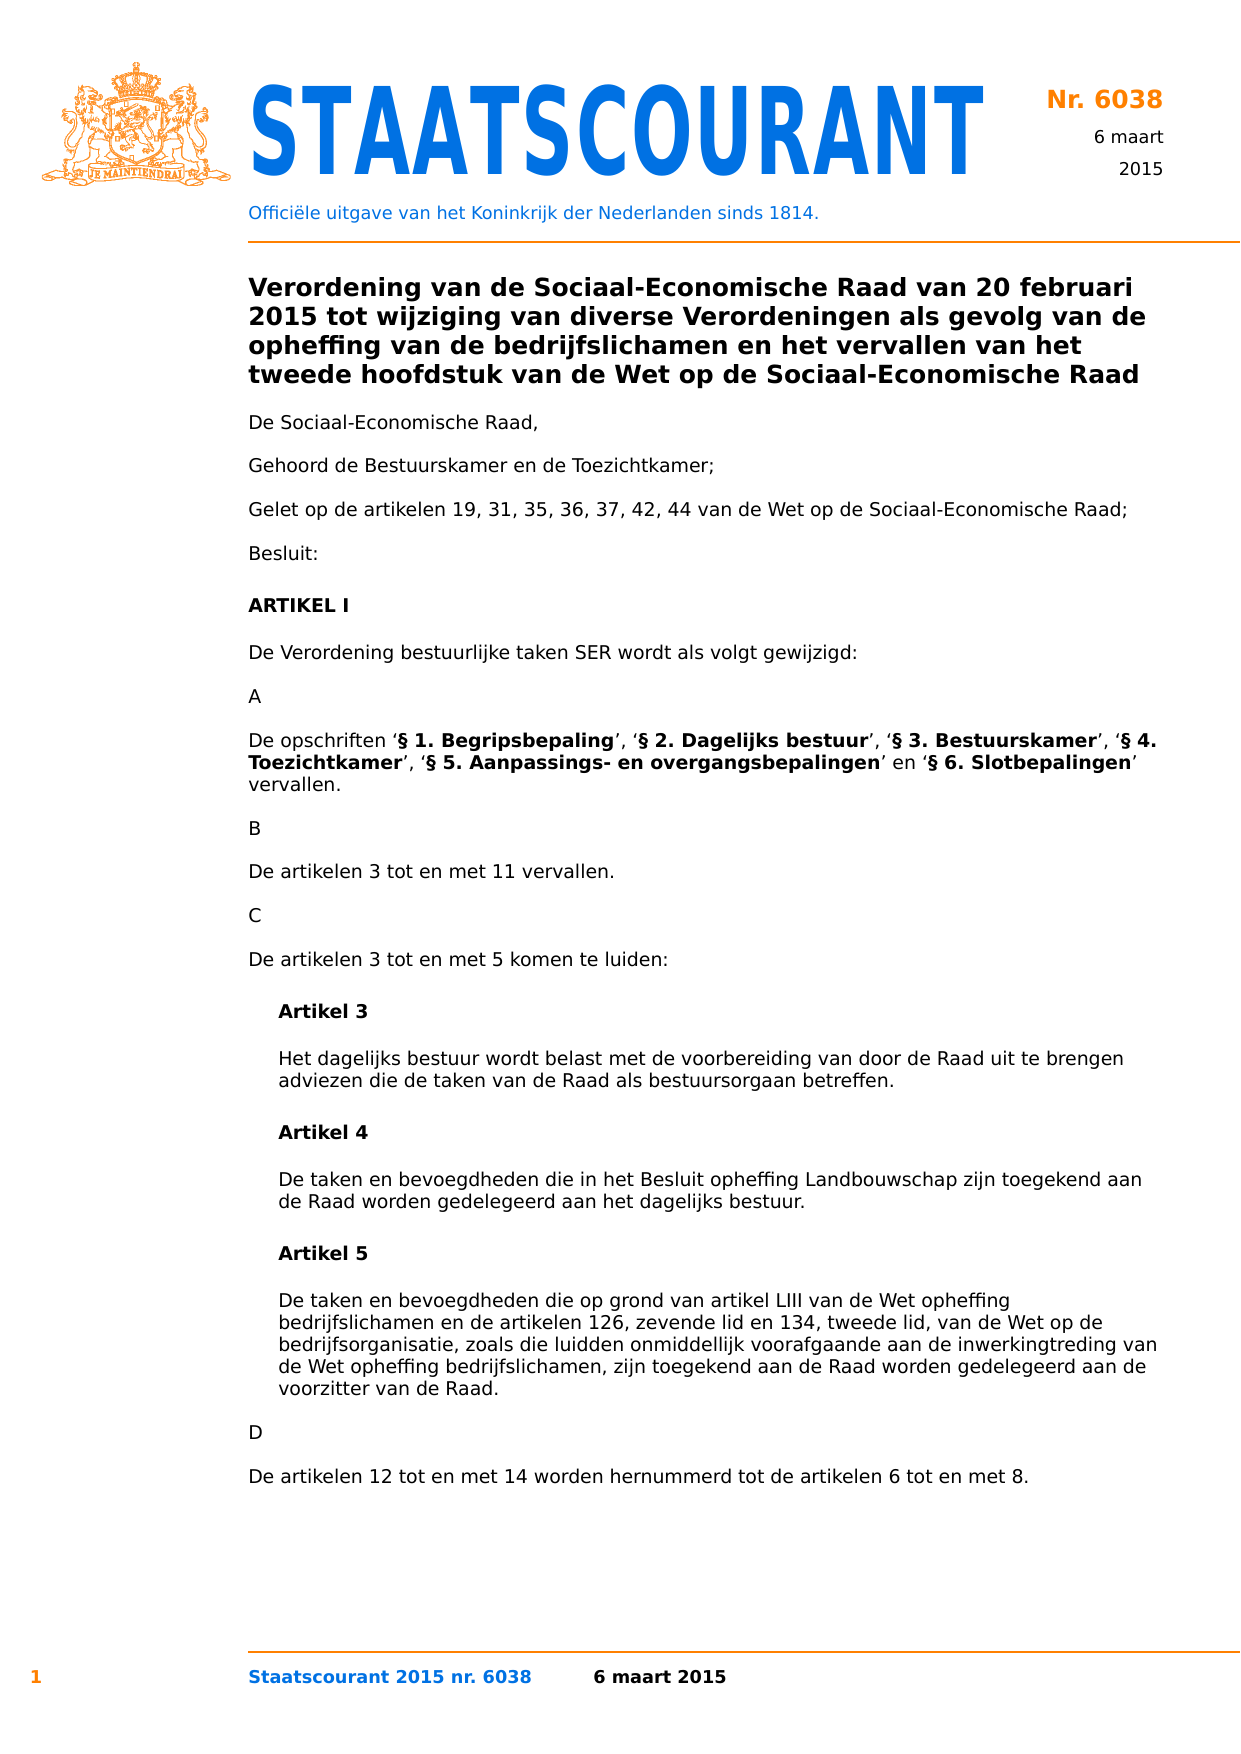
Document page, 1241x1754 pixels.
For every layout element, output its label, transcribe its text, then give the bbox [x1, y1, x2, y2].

table_cell 6 maart [998, 121, 1240, 153]
text Gelet op de artikelen 19, 31, 35, 36, 37, 42, 44 van de Wet op de Sociaal-Economische Raad; [248, 499, 1163, 521]
table_header Nr. 6038 [998, 62, 1240, 121]
subtitle Artikel 4 [278, 1122, 1163, 1144]
text De taken en bevoegdheden die op grond van artikel LIII van de Wet opheffing bedrijfslichamen en de artikelen 126, zevende lid en 134, tweede lid, van de Wet op de bedrijfsorganisatie, zoals die luidden onmiddellijk voorafgaande aan de inwerkingtreding van de Wet opheffing bedrijfslichamen, zijn toegekend aan de Raad worden gedelegeerd aan de voorzitter van de Raad. [278, 1290, 1163, 1400]
table_header STAATSCOURANT [248, 62, 998, 203]
text Besluit: [248, 543, 1163, 565]
subtitle ARTIKEL I [248, 595, 1163, 617]
text De opschriften ‘§ 1. Begripsbepaling’, ‘§ 2. Dagelijks bestuur’, ‘§ 3. Bestuurskamer’, ‘§ 4. Toezichtkamer’, ‘§ 5. Aanpassings- en overgangsbepalingen’ en ‘§ 6. Slotbepalingen’ vervallen. [248, 730, 1163, 796]
text A [248, 686, 1163, 708]
text De artikelen 3 tot en met 5 komen te luiden: [248, 949, 1163, 971]
text De artikelen 12 tot en met 14 worden hernummerd tot de artikelen 6 tot en met 8. [248, 1466, 1163, 1488]
text De Verordening bestuurlijke taken SER wordt als volgt gewijzigd: [248, 642, 1163, 664]
table_header [25, 62, 248, 241]
text Gehoord de Bestuurskamer en de Toezichtkamer; [248, 455, 1163, 477]
text De taken en bevoegdheden die in het Besluit opheffing Landbouwschap zijn toegekend aan de Raad worden gedelegeerd aan het dagelijks bestuur. [278, 1169, 1163, 1213]
text D [248, 1422, 1163, 1444]
text De Sociaal-Economische Raad, [248, 412, 1163, 433]
table_cell Officiële uitgave van het Koninkrijk der Nederlanden sinds 1814. [248, 203, 1240, 241]
subtitle Artikel 5 [278, 1243, 1163, 1265]
table_cell 2015 [998, 153, 1240, 203]
text B [248, 818, 1163, 839]
text De artikelen 3 tot en met 11 vervallen. [248, 861, 1163, 883]
picture [41, 62, 231, 186]
subtitle Verordening van de Sociaal-Economische Raad van 20 februari 2015 tot wijziging van diverse Verordeningen als gevolg van de opheffing van de bedrijfslichamen en het vervallen van het tweede hoofdstuk van de Wet op de Sociaal-Economische Raad [248, 273, 1163, 390]
text Het dagelijks bestuur wordt belast met de voorbereiding van door de Raad uit te brengen adviezen die de taken van de Raad als bestuursorgaan betreffen. [278, 1048, 1163, 1092]
text C [248, 905, 1163, 927]
subtitle Artikel 3 [278, 1001, 1163, 1023]
